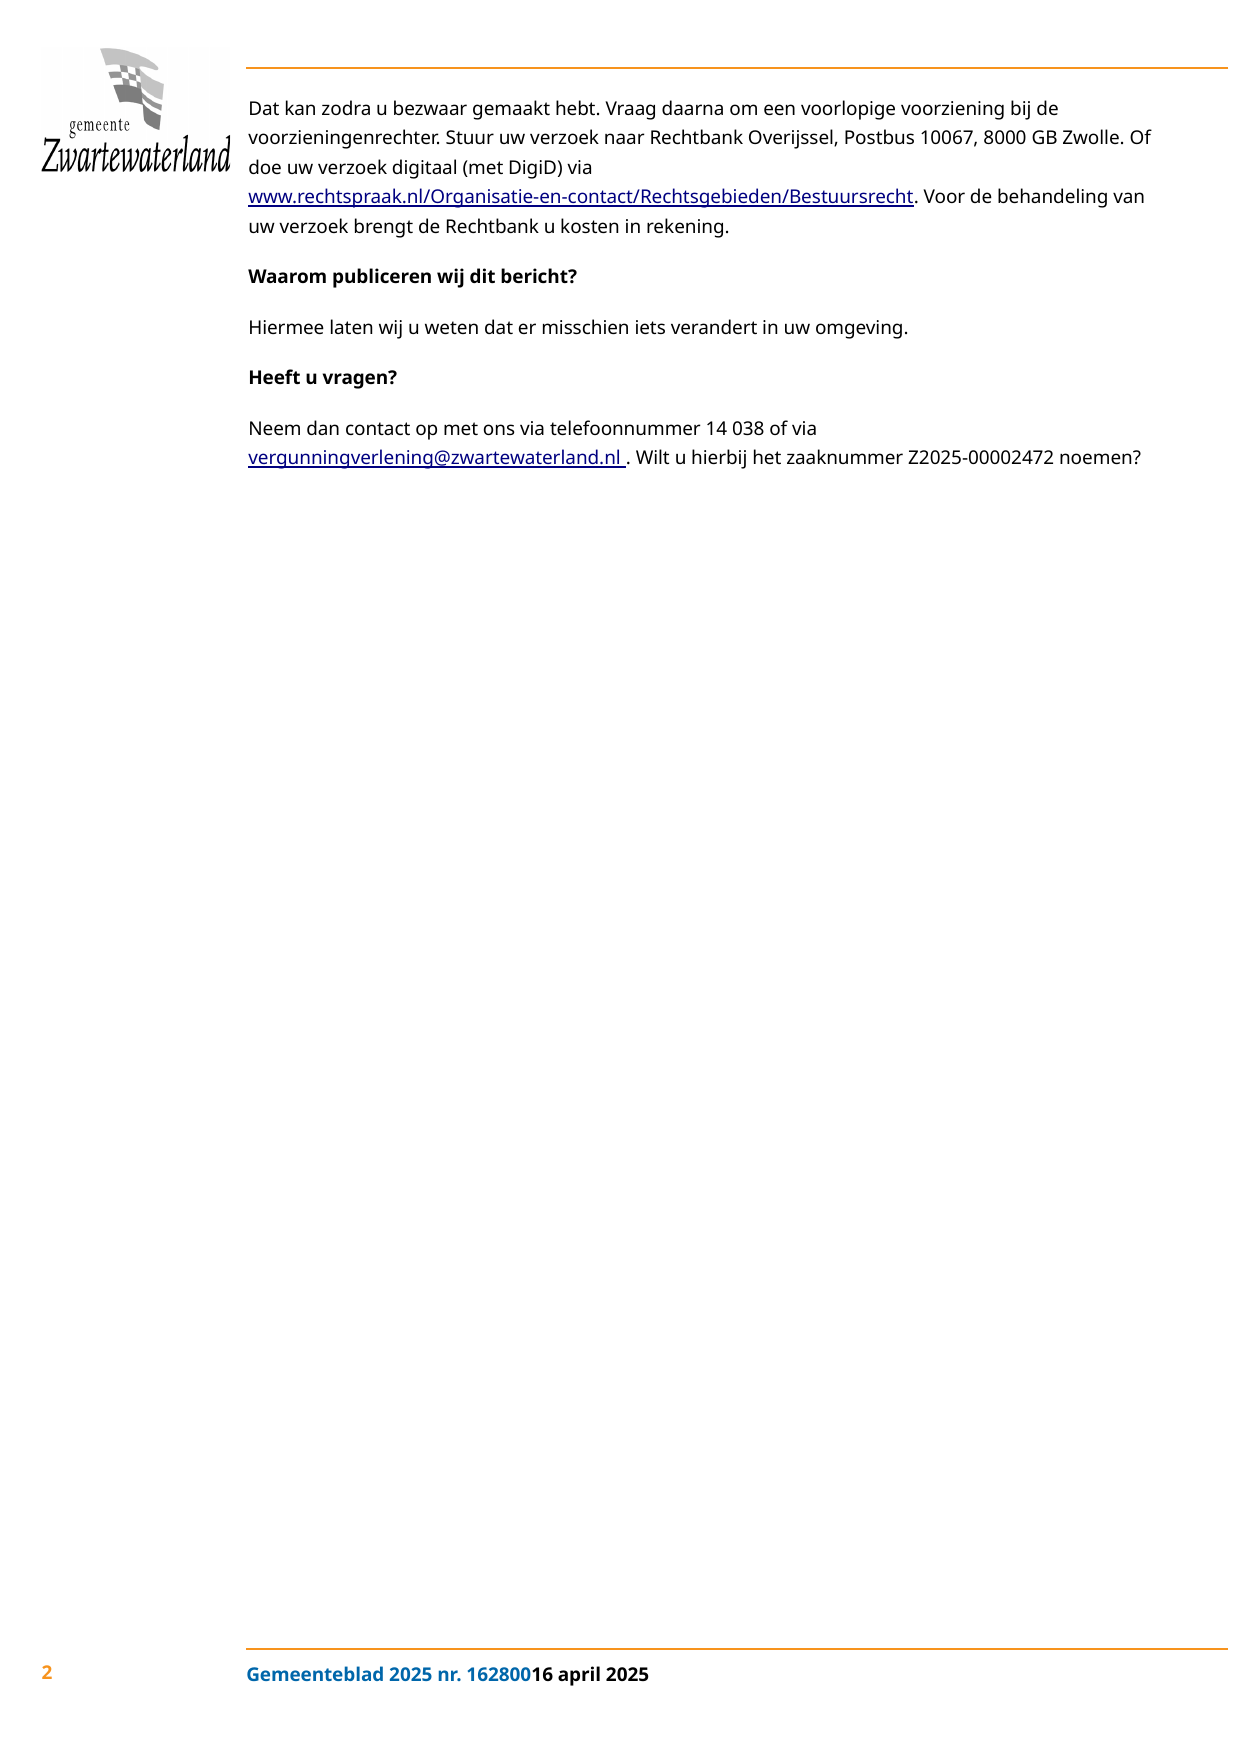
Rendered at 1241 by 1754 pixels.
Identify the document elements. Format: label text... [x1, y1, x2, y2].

picture [41, 47, 231, 172]
text Hiermee laten wij u weten dat er misschien iets verandert in uw omgeving. [248, 314, 1152, 340]
text Waarom publiceren wij dit bericht? [248, 263, 1152, 289]
text Heeft u vragen? [248, 364, 1152, 390]
text Dat kan zodra u bezwaar gemaakt hebt. Vraag daarna om een voorlopige voorziening bij de voorzieningenrechter. Stuur uw verzoek naar Rechtbank Overijssel, Postbus 10067, 8000 GB Zwolle. Of doe uw verzoek digitaal (met DigiD) via www.rechtspraak.nl/Organisatie-en-contact/Rechtsgebieden/Bestuursrecht. Voor de behandeling van uw verzoek brengt de Rechtbank u kosten in rekening. [248, 95, 1152, 239]
text Neem dan contact op met ons via telefoonnummer 14 038 of via vergunningverlening@zwartewaterland.nl . Wilt u hierbij het zaaknummer Z2025-00002472 noemen? [248, 415, 1152, 470]
